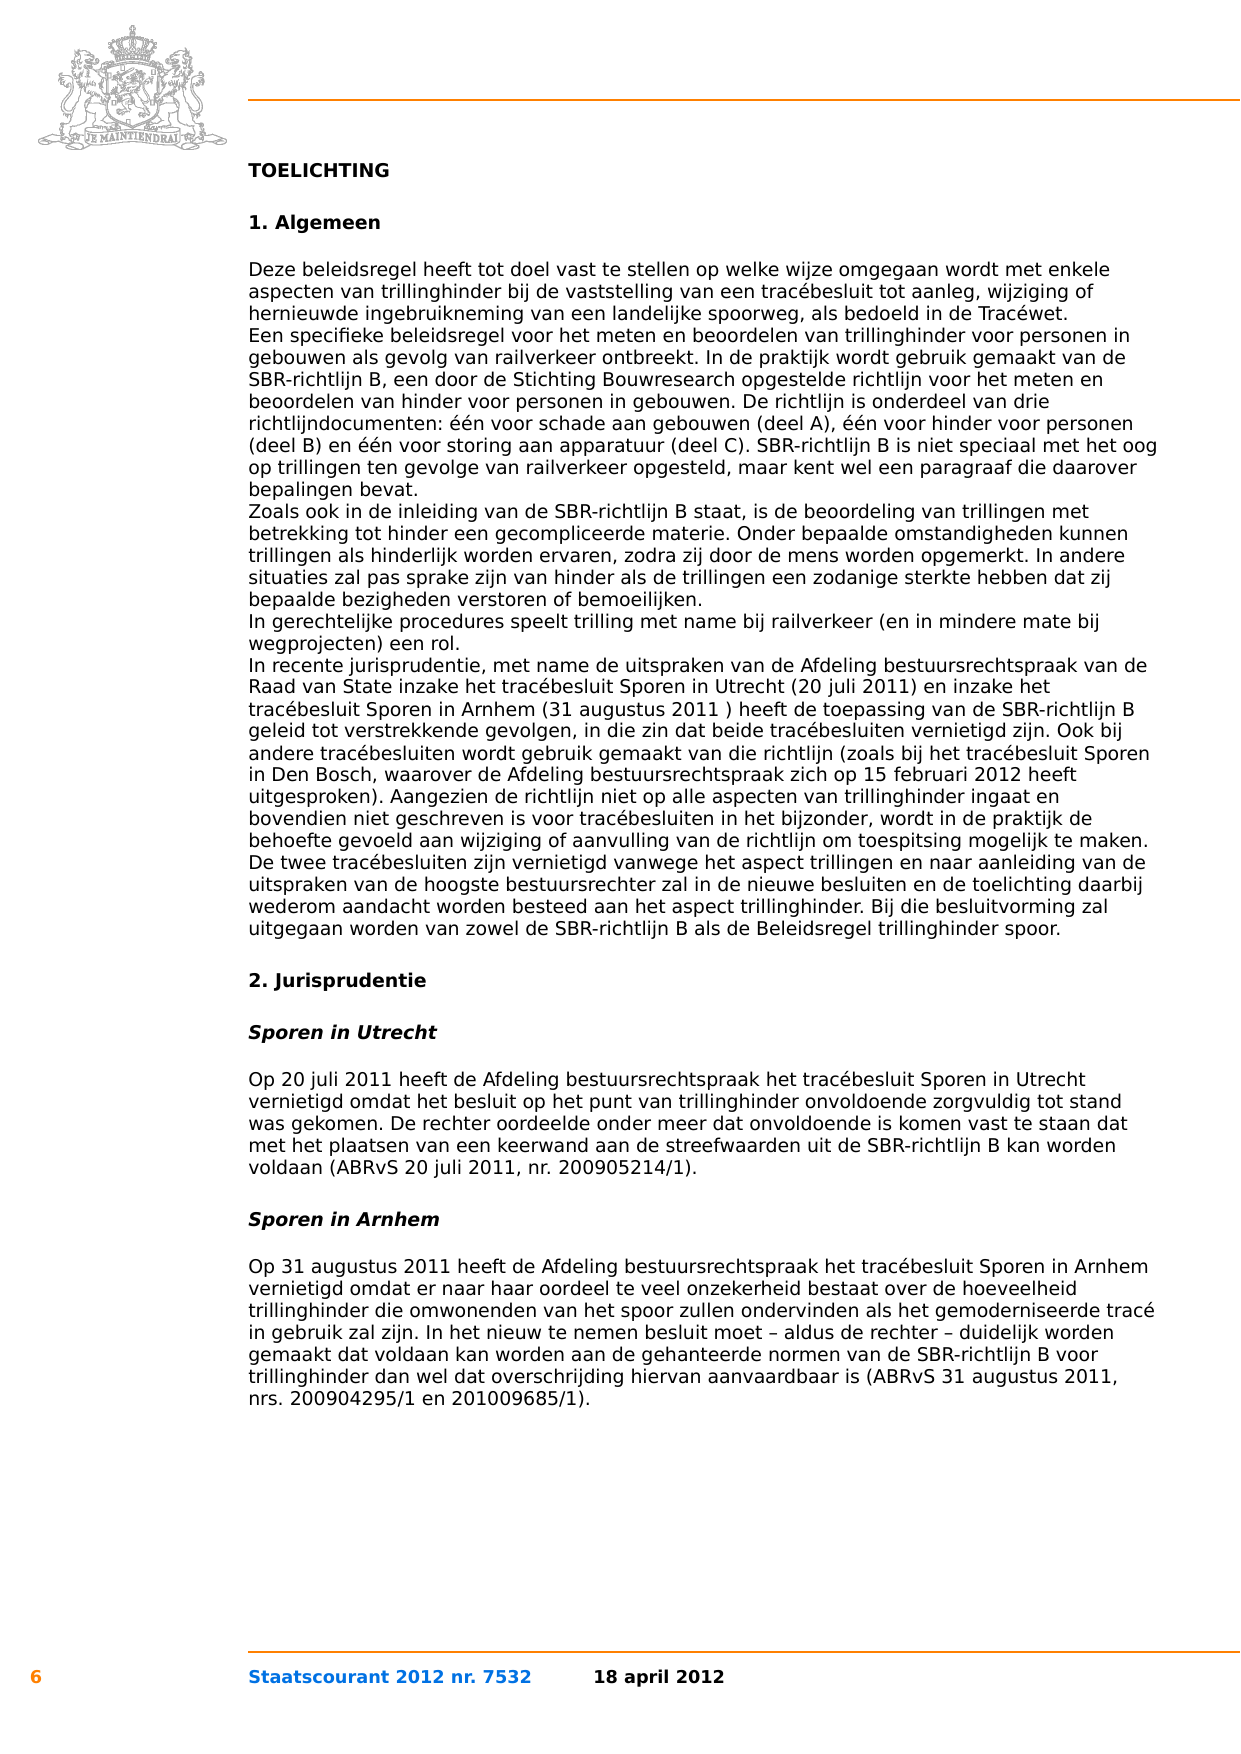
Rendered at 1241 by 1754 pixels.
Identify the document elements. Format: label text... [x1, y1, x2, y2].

subtitle 1. Algemeen [248, 212, 1163, 234]
subtitle Sporen in Utrecht [248, 1022, 1163, 1044]
subtitle TOELICHTING [248, 160, 1163, 182]
subtitle Sporen in Arnhem [248, 1209, 1163, 1231]
picture [38, 25, 227, 150]
text In recente jurisprudentie, met name de uitspraken van de Afdeling bestuursrechtspraak van de Raad van State inzake het tracébesluit Sporen in Utrecht (20 juli 2011) en inzake het tracébesluit Sporen in Arnhem (31 augustus 2011 ) heeft de toepassing van de SBR-richtlijn B geleid tot verstrekkende gevolgen, in die zin dat beide tracébesluiten vernietigd zijn. Ook bij andere tracébesluiten wordt gebruik gemaakt van die richtlijn (zoals bij het tracébesluit Sporen in Den Bosch, waarover de Afdeling bestuursrechtspraak zich op 15 februari 2012 heeft uitgesproken). Aangezien de richtlijn niet op alle aspecten van trillinghinder ingaat en bovendien niet geschreven is voor tracébesluiten in het bijzonder, wordt in de praktijk de behoefte gevoeld aan wijziging of aanvulling van de richtlijn om toespitsing mogelijk te maken. De twee tracébesluiten zijn vernietigd vanwege het aspect trillingen en naar aanleiding van de uitspraken van de hoogste bestuursrechter zal in de nieuwe besluiten en de toelichting daarbij wederom aandacht worden besteed aan het aspect trillinghinder. Bij die besluitvorming zal uitgegaan worden van zowel de SBR-richtlijn B als de Beleidsregel trillinghinder spoor. [248, 654, 1163, 940]
subtitle 2. Jurisprudentie [248, 970, 1163, 992]
text Zoals ook in de inleiding van de SBR-richtlijn B staat, is de beoordeling van trillingen met betrekking tot hinder een gecompliceerde materie. Onder bepaalde omstandigheden kunnen trillingen als hinderlijk worden ervaren, zodra zij door de mens worden opgemerkt. In andere situaties zal pas sprake zijn van hinder als de trillingen een zodanige sterkte hebben dat zij bepaalde bezigheden verstoren of bemoeilijken. [248, 501, 1163, 611]
text In gerechtelijke procedures speelt trilling met name bij railverkeer (en in mindere mate bij wegprojecten) een rol. [248, 611, 1163, 654]
text Deze beleidsregel heeft tot doel vast te stellen op welke wijze omgegaan wordt met enkele aspecten van trillinghinder bij de vaststelling van een tracébesluit tot aanleg, wijziging of hernieuwde ingebruikneming van een landelijke spoorweg, als bedoeld in de Tracéwet. [248, 259, 1163, 325]
text Op 31 augustus 2011 heeft de Afdeling bestuursrechtspraak het tracébesluit Sporen in Arnhem vernietigd omdat er naar haar oordeel te veel onzekerheid bestaat over de hoeveelheid trillinghinder die omwonenden van het spoor zullen ondervinden als het gemoderniseerde tracé in gebruik zal zijn. In het nieuw te nemen besluit moet – aldus de rechter – duidelijk worden gemaakt dat voldaan kan worden aan de gehanteerde normen van de SBR-richtlijn B voor trillinghinder dan wel dat overschrijding hiervan aanvaardbaar is (ABRvS 31 augustus 2011, nrs. 200904295/1 en 201009685/1). [248, 1256, 1163, 1410]
text Een specifieke beleidsregel voor het meten en beoordelen van trillinghinder voor personen in gebouwen als gevolg van railverkeer ontbreekt. In de praktijk wordt gebruik gemaakt van de SBR-richtlijn B, een door de Stichting Bouwresearch opgestelde richtlijn voor het meten en beoordelen van hinder voor personen in gebouwen. De richtlijn is onderdeel van drie richtlijndocumenten: één voor schade aan gebouwen (deel A), één voor hinder voor personen (deel B) en één voor storing aan apparatuur (deel C). SBR-richtlijn B is niet speciaal met het oog op trillingen ten gevolge van railverkeer opgesteld, maar kent wel een paragraaf die daarover bepalingen bevat. [248, 325, 1163, 501]
text Op 20 juli 2011 heeft de Afdeling bestuursrechtspraak het tracébesluit Sporen in Utrecht vernietigd omdat het besluit op het punt van trillinghinder onvoldoende zorgvuldig tot stand was gekomen. De rechter oordeelde onder meer dat onvoldoende is komen vast te staan dat met het plaatsen van een keerwand aan de streefwaarden uit de SBR-richtlijn B kan worden voldaan (ABRvS 20 juli 2011, nr. 200905214/1). [248, 1069, 1163, 1179]
